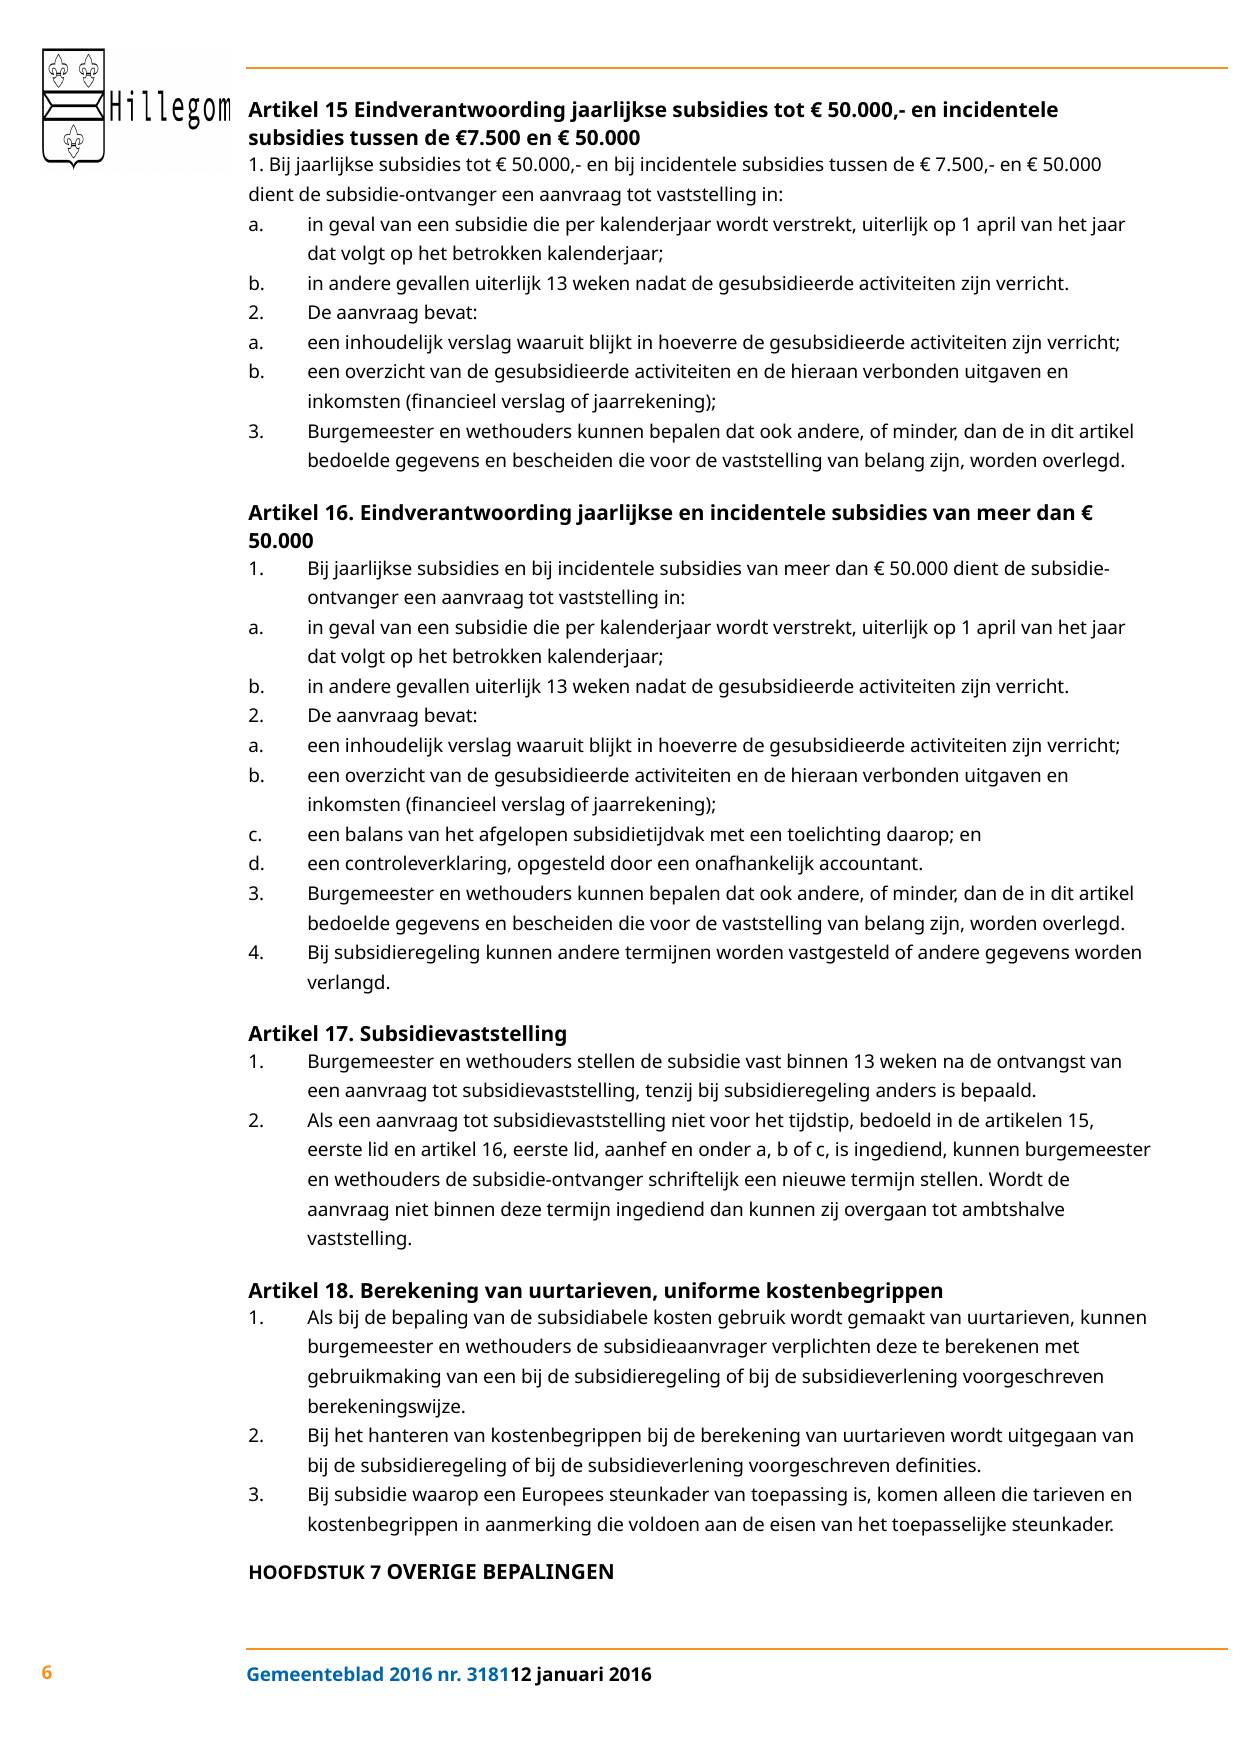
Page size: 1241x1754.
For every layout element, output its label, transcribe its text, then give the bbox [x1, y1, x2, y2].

list een inhoudelijk verslag waaruit blijkt in hoeverre de gesubsidieerde activiteiten zijn verricht; [248, 329, 1152, 355]
list Burgemeester en wethouders stellen de subsidie vast binnen 13 weken na de ontvangst van een aanvraag tot subsidievaststelling, tenzij bij subsidieregeling anders is bepaald. [248, 1048, 1152, 1103]
list in andere gevallen uiterlijk 13 weken nadat de gesubsidieerde activiteiten zijn verricht. [248, 270, 1152, 296]
text Artikel 15 Eindverantwoording jaarlijkse subsidies tot € 50.000,- en incidentele subsidies tussen de €7.500 en € 50.000 [248, 95, 1152, 152]
list in andere gevallen uiterlijk 13 weken nadat de gesubsidieerde activiteiten zijn verricht. [248, 673, 1152, 699]
list De aanvraag bevat: [248, 299, 1152, 325]
list in geval van een subsidie die per kalenderjaar wordt verstrekt, uiterlijk op 1 april van het jaar dat volgt op het betrokken kalenderjaar; [248, 614, 1152, 669]
list Bij subsidieregeling kunnen andere termijnen worden vastgesteld of andere gegevens worden verlangd. [248, 939, 1152, 995]
list Als bij de bepaling van de subsidiabele kosten gebruik wordt gemaakt van uurtarieven, kunnen burgemeester en wethouders de subsidieaanvrager verplichten deze te berekenen met gebruikmaking van een bij de subsidieregeling of bij de subsidieverlening voorgeschreven berekeningswijze. [248, 1304, 1152, 1419]
text Artikel 16. Eindverantwoording jaarlijkse en incidentele subsidies van meer dan € 50.000 [248, 498, 1152, 555]
list een overzicht van de gesubsidieerde activiteiten en de hieraan verbonden uitgaven en inkomsten (financieel verslag of jaarrekening); [248, 762, 1152, 817]
list Bij jaarlijkse subsidies en bij incidentele subsidies van meer dan € 50.000 dient de subsidie-ontvanger een aanvraag tot vaststelling in: [248, 555, 1152, 610]
list in geval van een subsidie die per kalenderjaar wordt verstrekt, uiterlijk op 1 april van het jaar dat volgt op het betrokken kalenderjaar; [248, 211, 1152, 266]
text HOOFDSTUK 7 OVERIGE BEPALINGEN [248, 1557, 1152, 1585]
text Artikel 18. Berekening van uurtarieven, uniforme kostenbegrippen [248, 1276, 1152, 1304]
list Als een aanvraag tot subsidievaststelling niet voor het tijdstip, bedoeld in de artikelen 15, eerste lid en artikel 16, eerste lid, aanhef en onder a, b of c, is ingediend, kunnen burgemeester en wethouders de subsidie-ontvanger schriftelijk een nieuwe termijn stellen. Wordt de aanvraag niet binnen deze termijn ingediend dan kunnen zij overgaan tot ambtshalve vaststelling. [248, 1107, 1152, 1251]
list Bij subsidie waarop een Europees steunkader van toepassing is, komen alleen die tarieven en kostenbegrippen in aanmerking die voldoen aan de eisen van het toepasselijke steunkader. [248, 1482, 1152, 1537]
list een controleverklaring, opgesteld door een onafhankelijk accountant. [248, 851, 1152, 876]
list Burgemeester en wethouders kunnen bepalen dat ook andere, of minder, dan de in dit artikel bedoelde gegevens en bescheiden die voor de vaststelling van belang zijn, worden overlegd. [248, 880, 1152, 936]
list een balans van het afgelopen subsidietijdvak met een toelichting daarop; en [248, 821, 1152, 847]
list Bij het hanteren van kostenbegrippen bij de berekening van uurtarieven wordt uitgegaan van bij de subsidieregeling of bij de subsidieverlening voorgeschreven definities. [248, 1422, 1152, 1478]
text Artikel 17. Subsidievaststelling [248, 1019, 1152, 1048]
list Burgemeester en wethouders kunnen bepalen dat ook andere, of minder, dan de in dit artikel bedoelde gegevens en bescheiden die voor de vaststelling van belang zijn, worden overlegd. [248, 418, 1152, 473]
list een overzicht van de gesubsidieerde activiteiten en de hieraan verbonden uitgaven en inkomsten (financieel verslag of jaarrekening); [248, 359, 1152, 414]
list een inhoudelijk verslag waaruit blijkt in hoeverre de gesubsidieerde activiteiten zijn verricht; [248, 732, 1152, 758]
list De aanvraag bevat: [248, 703, 1152, 728]
picture [41, 47, 231, 172]
text 1. Bij jaarlijkse subsidies tot € 50.000,- en bij incidentele subsidies tussen de € 7.500,- en € 50.000 dient de subsidie-ontvanger een aanvraag tot vaststelling in: [248, 152, 1152, 207]
